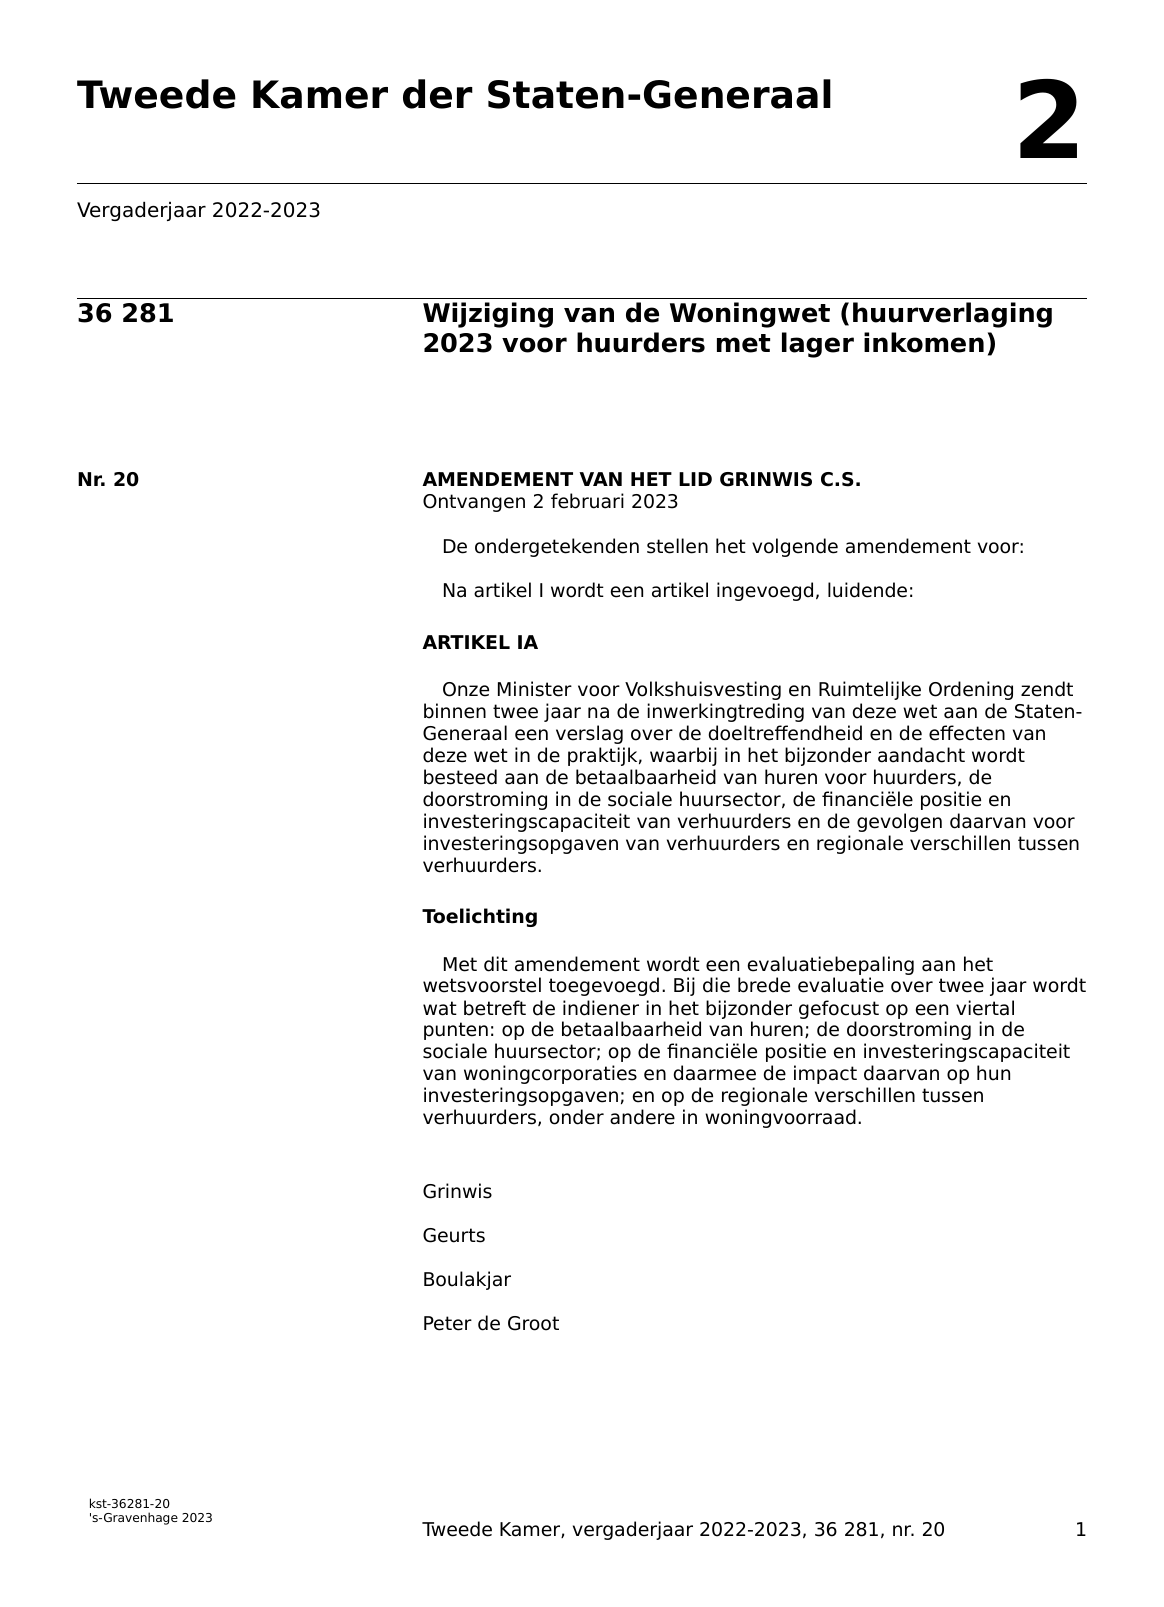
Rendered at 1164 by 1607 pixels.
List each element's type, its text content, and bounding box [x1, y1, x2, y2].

subtitle ARTIKEL IA [422, 632, 1087, 654]
table_cell Vergaderjaar 2022-2023 [77, 184, 1087, 298]
subtitle 36 281 Wijziging van de Woningwet (huurverlaging 2023 voor huurders met lager inkomen) [77, 299, 1087, 358]
table_header Tweede Kamer der Staten-Generaal [77, 59, 886, 183]
text kst-36281-20 [88, 1497, 323, 1511]
text Onze Minister voor Volkshuisvesting en Ruimtelijke Ordening zendt binnen twee jaar na de inwerkingtreding van deze wet aan de Staten-Generaal een verslag over de doeltreffendheid en de effecten van deze wet in de praktijk, waarbij in het bijzonder aandacht wordt besteed aan de betaalbaarheid van huren voor huurders, de doorstroming in de sociale huursector, de financiële positie en investeringscapaciteit van verhuurders en de gevolgen daarvan voor investeringsopgaven van verhuurders en regionale verschillen tussen verhuurders. [422, 679, 1087, 876]
text De ondergetekenden stellen het volgende amendement voor: [422, 536, 1087, 557]
text 's-Gravenhage 2023 [88, 1511, 323, 1525]
text Grinwis Geurts Boulakjar Peter de Groot [422, 1159, 1087, 1335]
subtitle Nr. 20 AMENDEMENT VAN HET LID GRINWIS C.S. [77, 469, 1087, 491]
text Na artikel I wordt een artikel ingevoegd, luidende: [422, 580, 1087, 602]
subtitle Toelichting [422, 906, 1087, 928]
text Ontvangen 2 februari 2023 [422, 491, 1087, 513]
text Met dit amendement wordt een evaluatiebepaling aan het wetsvoorstel toegevoegd. Bij die brede evaluatie over twee jaar wordt wat betreft de indiener in het bijzonder gefocust op een viertal punten: op de betaalbaarheid van huren; de doorstroming in de sociale huursector; op de financiële positie en investeringscapaciteit van woningcorporaties en daarmee de impact daarvan op hun investeringsopgaven; en op de regionale verschillen tussen verhuurders, onder andere in woningvoorraad. [422, 953, 1087, 1129]
table_header 2 [886, 59, 1087, 183]
